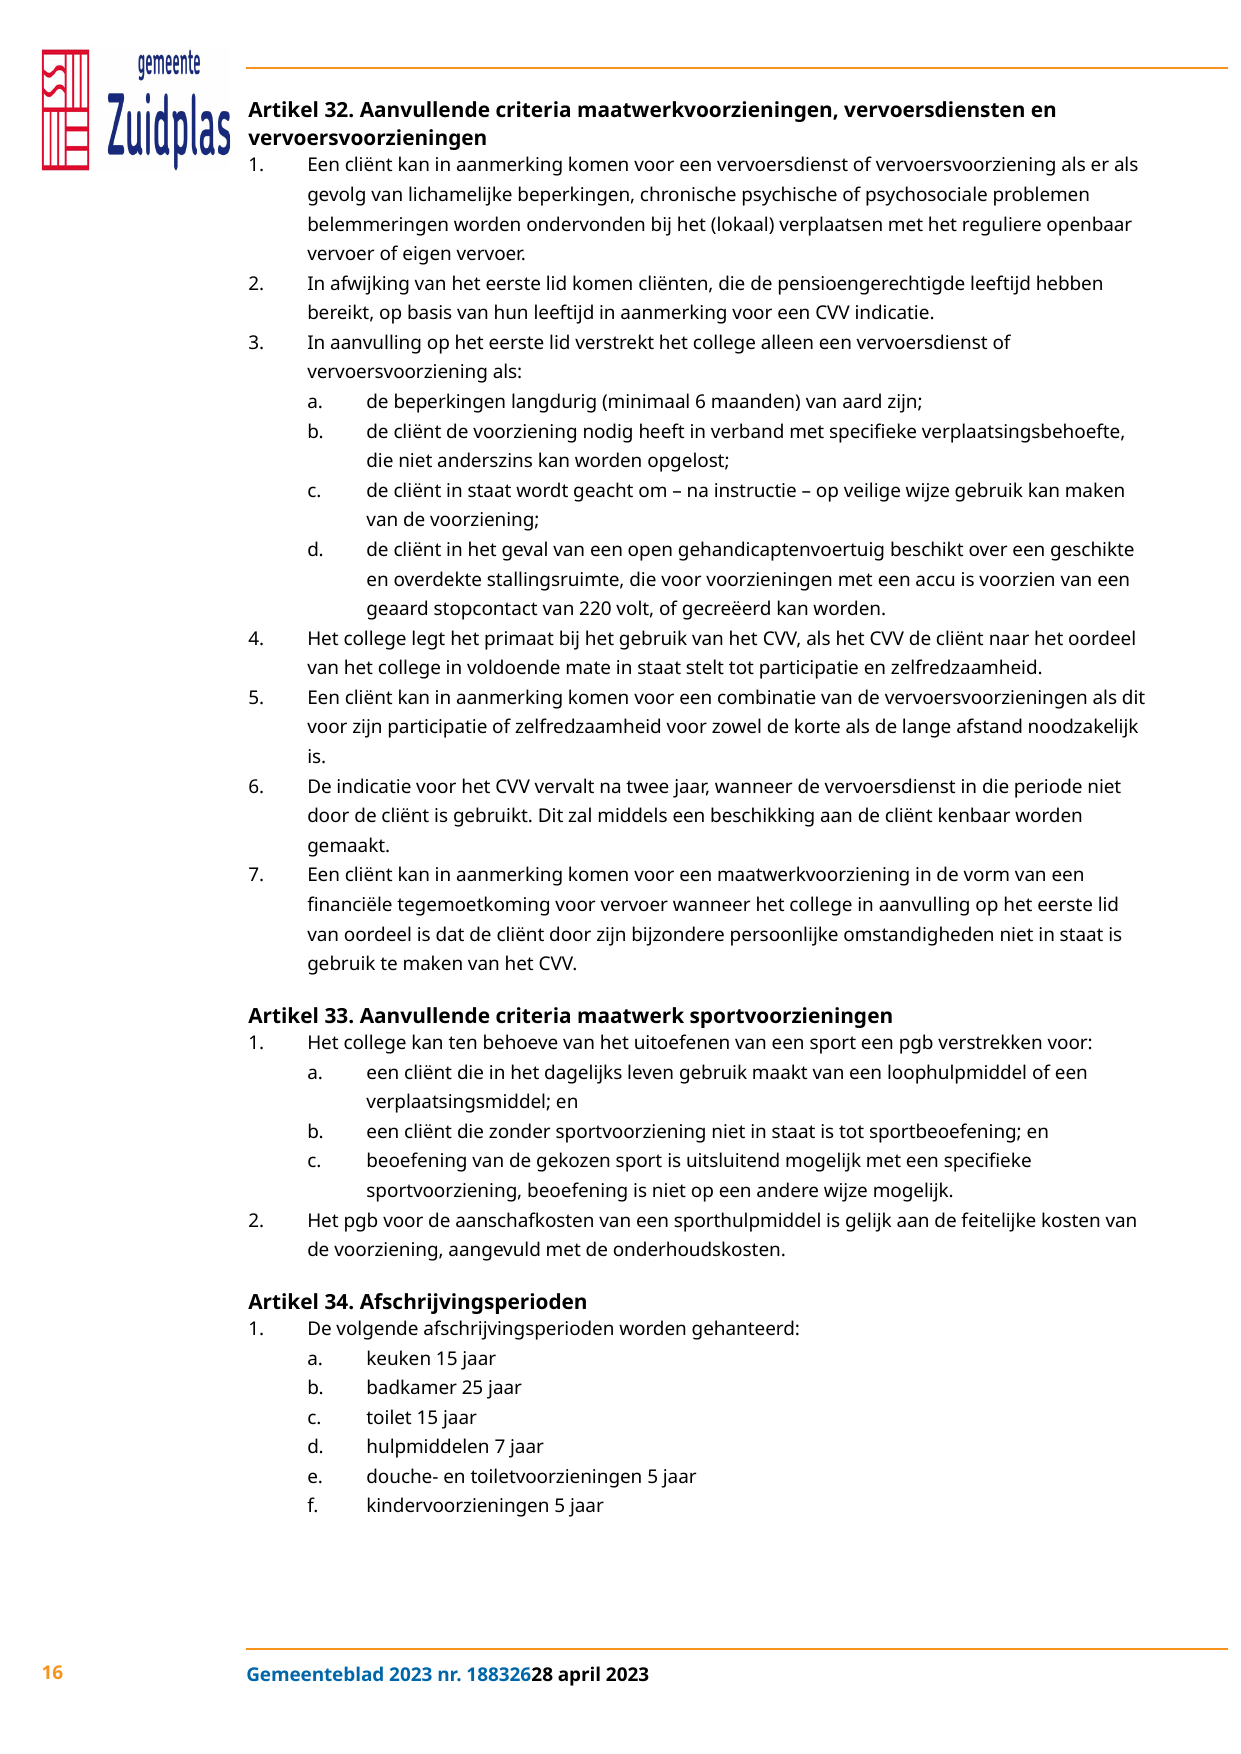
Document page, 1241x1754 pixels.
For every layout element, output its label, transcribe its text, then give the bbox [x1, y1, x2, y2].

list toilet 15 jaar [307, 1404, 1152, 1430]
list In aanvulling op het eerste lid verstrekt het college alleen een vervoersdienst of vervoersvoorziening als: [248, 329, 1152, 384]
list Een cliënt kan in aanmerking komen voor een vervoersdienst of vervoersvoorziening als er als gevolg van lichamelijke beperkingen, chronische psychische of psychosociale problemen belemmeringen worden ondervonden bij het (lokaal) verplaatsen met het reguliere openbaar vervoer of eigen vervoer. [248, 152, 1152, 266]
list De volgende afschrijvingsperioden worden gehanteerd: [248, 1315, 1152, 1341]
picture [41, 47, 231, 172]
list hulpmiddelen 7 jaar [307, 1433, 1152, 1459]
list de beperkingen langdurig (minimaal 6 maanden) van aard zijn; [307, 388, 1152, 414]
text Artikel 32. Aanvullende criteria maatwerkvoorzieningen, vervoersdiensten en vervoersvoorzieningen [248, 95, 1152, 152]
list Het college legt het primaat bij het gebruik van het CVV, als het CVV de cliënt naar het oordeel van het college in voldoende mate in staat stelt tot participatie en zelfredzaamheid. [248, 625, 1152, 680]
list Een cliënt kan in aanmerking komen voor een combinatie van de vervoersvoorzieningen als dit voor zijn participatie of zelfredzaamheid voor zowel de korte als de lange afstand noodzakelijk is. [248, 684, 1152, 769]
list Het pgb voor de aanschafkosten van een sporthulpmiddel is gelijk aan de feitelijke kosten van de voorziening, aangevuld met de onderhoudskosten. [248, 1207, 1152, 1262]
text Artikel 33. Aanvullende criteria maatwerk sportvoorzieningen [248, 1001, 1152, 1029]
list De indicatie voor het CVV vervalt na twee jaar, wanneer de vervoersdienst in die periode niet door de cliënt is gebruikt. Dit zal middels een beschikking aan de cliënt kenbaar worden gemaakt. [248, 773, 1152, 858]
list Een cliënt kan in aanmerking komen voor een maatwerkvoorziening in de vorm van een financiële tegemoetkoming voor vervoer wanneer het college in aanvulling op het eerste lid van oordeel is dat de cliënt door zijn bijzondere persoonlijke omstandigheden niet in staat is gebruik te maken van het CVV. [248, 862, 1152, 976]
list de cliënt in staat wordt geacht om – na instructie – op veilige wijze gebruik kan maken van de voorziening; [307, 477, 1152, 532]
list In afwijking van het eerste lid komen cliënten, die de pensioengerechtigde leeftijd hebben bereikt, op basis van hun leeftijd in aanmerking voor een CVV indicatie. [248, 270, 1152, 325]
text Artikel 34. Afschrijvingsperioden [248, 1287, 1152, 1315]
list beoefening van de gekozen sport is uitsluitend mogelijk met een specifieke sportvoorziening, beoefening is niet op een andere wijze mogelijk. [307, 1148, 1152, 1203]
list de cliënt de voorziening nodig heeft in verband met specifieke verplaatsingsbehoefte, die niet anderszins kan worden opgelost; [307, 418, 1152, 473]
list een cliënt die in het dagelijks leven gebruik maakt van een loophulpmiddel of een verplaatsingsmiddel; en [307, 1059, 1152, 1114]
list een cliënt die zonder sportvoorziening niet in staat is tot sportbeoefening; en [307, 1118, 1152, 1144]
list badkamer 25 jaar [307, 1374, 1152, 1400]
list douche- en toiletvoorzieningen 5 jaar [307, 1463, 1152, 1489]
list de cliënt in het geval van een open gehandicaptenvoertuig beschikt over een geschikte en overdekte stallingsruimte, die voor voorzieningen met een accu is voorzien van een geaard stopcontact van 220 volt, of gecreëerd kan worden. [307, 536, 1152, 621]
list Het college kan ten behoeve van het uitoefenen van een sport een pgb verstrekken voor: [248, 1029, 1152, 1055]
list keuken 15 jaar [307, 1345, 1152, 1371]
list kindervoorzieningen 5 jaar [307, 1493, 1152, 1518]
